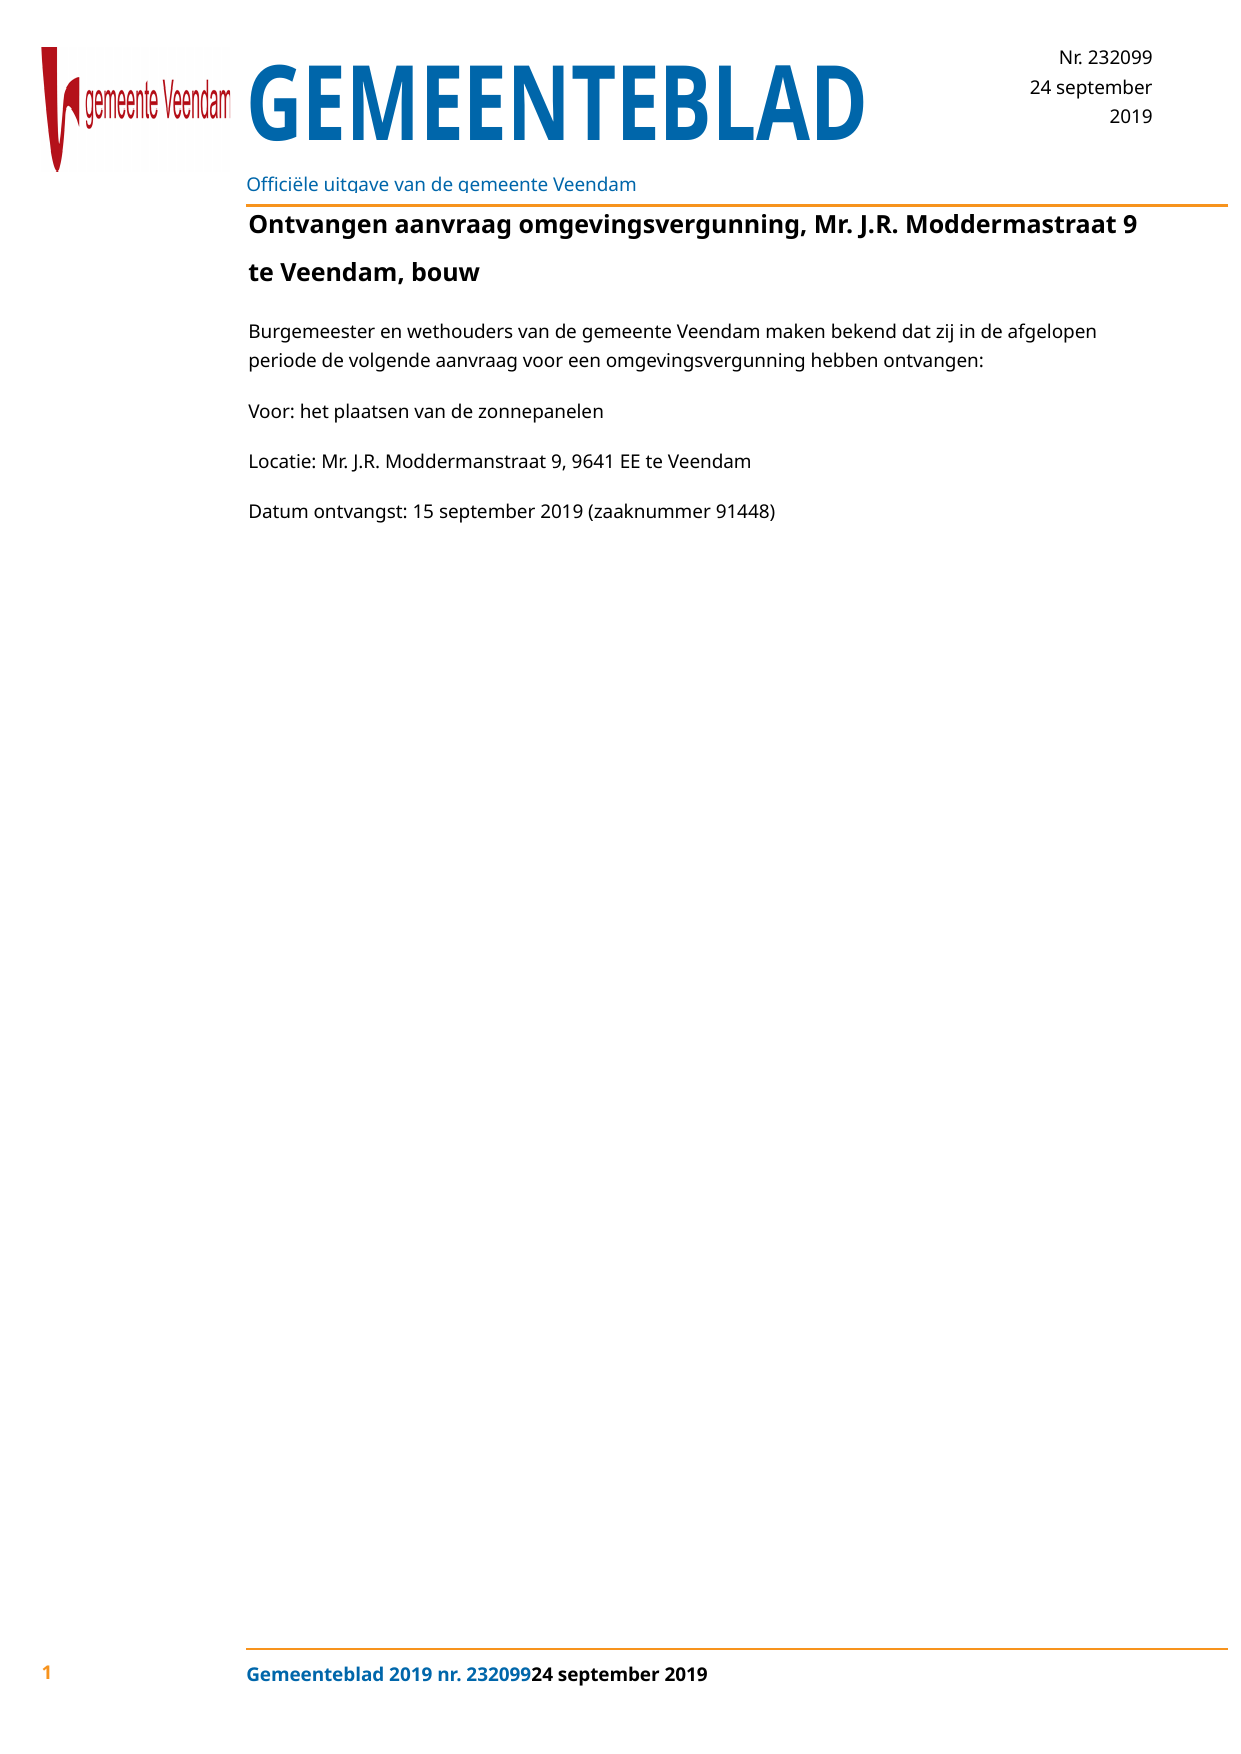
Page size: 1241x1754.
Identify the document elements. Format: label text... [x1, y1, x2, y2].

text Datum ontvangst: 15 september 2019 (zaaknummer 91448) [248, 499, 1152, 524]
picture [41, 47, 231, 172]
text Burgemeester en wethouders van de gemeente Veendam maken bekend dat zij in de afgelopen periode de volgende aanvraag voor een omgevingsvergunning hebben ontvangen: [248, 318, 1152, 373]
text Voor: het plaatsen van de zonnepanelen [248, 398, 1152, 424]
text Locatie: Mr. J.R. Moddermanstraat 9, 9641 EE te Veendam [248, 448, 1152, 474]
text Ontvangen aanvraag omgevingsvergunning, Mr. J.R. Moddermastraat 9 te Veendam, bouw [248, 207, 1152, 288]
